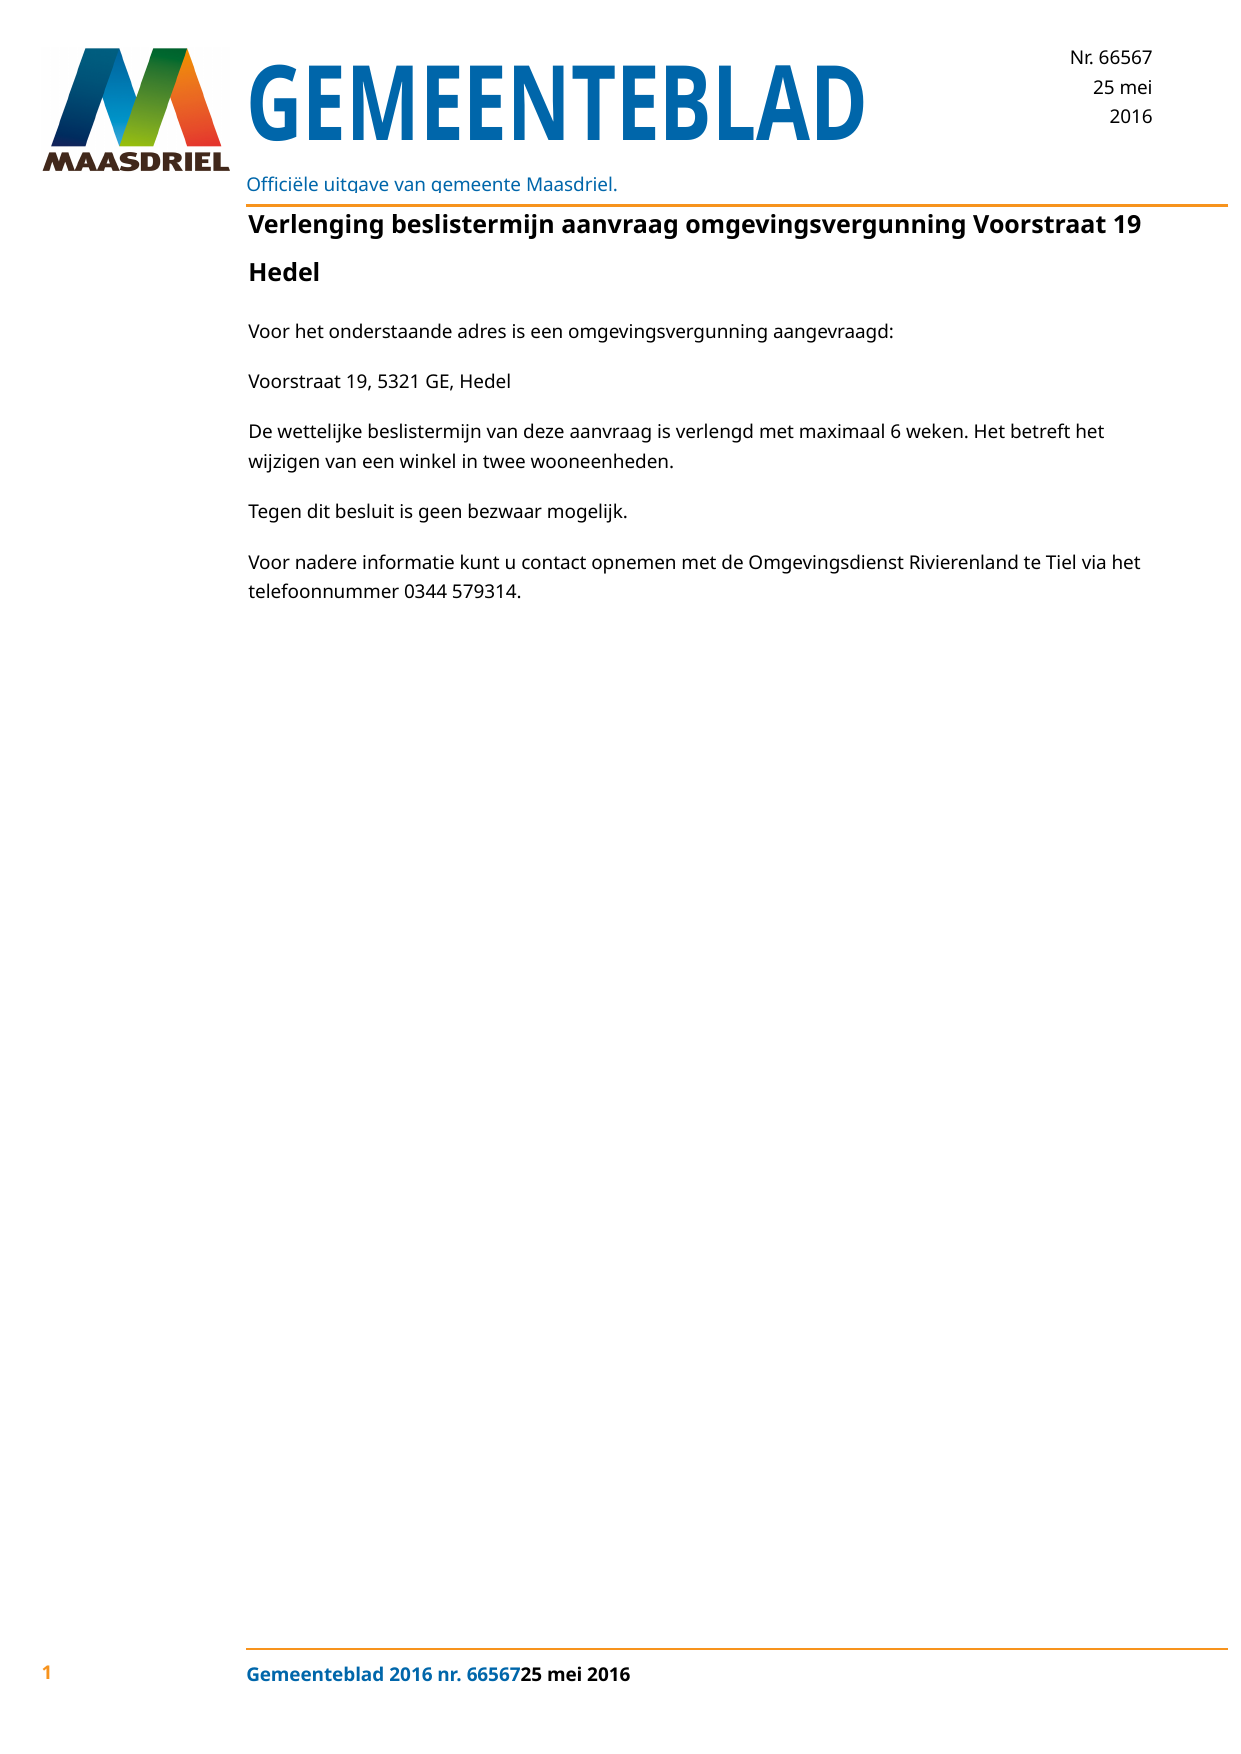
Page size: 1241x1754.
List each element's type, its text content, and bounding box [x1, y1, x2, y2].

picture [41, 47, 231, 172]
text De wettelijke beslistermijn van deze aanvraag is verlengd met maximaal 6 weken. Het betreft het wijzigen van een winkel in twee wooneenheden. [248, 419, 1152, 474]
text Voor nadere informatie kunt u contact opnemen met de Omgevingsdienst Rivierenland te Tiel via het telefoonnummer 0344 579314. [248, 549, 1152, 604]
text Tegen dit besluit is geen bezwaar mogelijk. [248, 499, 1152, 524]
text Voorstraat 19, 5321 GE, Hedel [248, 368, 1152, 394]
text Voor het onderstaande adres is een omgevingsvergunning aangevraagd: [248, 318, 1152, 344]
text Verlenging beslistermijn aanvraag omgevingsvergunning Voorstraat 19 Hedel [248, 207, 1152, 288]
